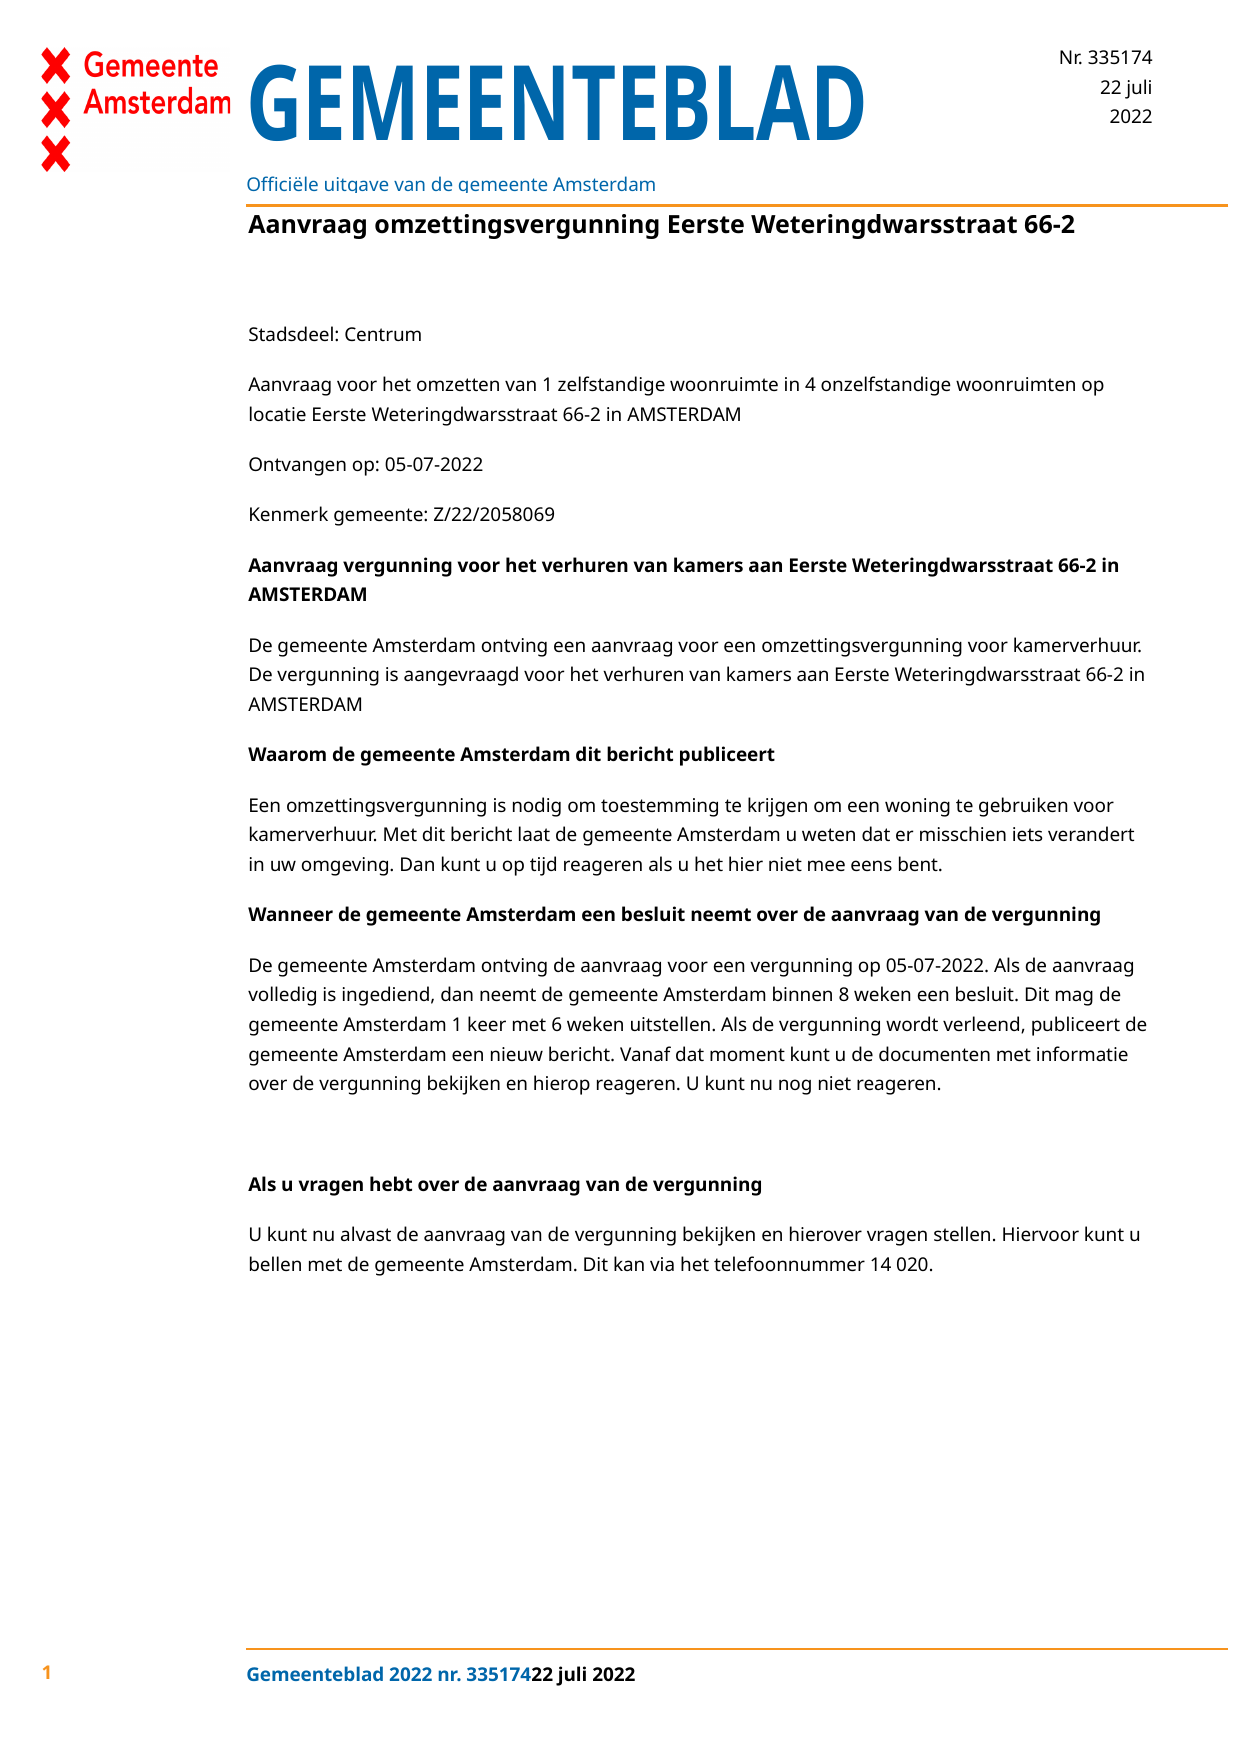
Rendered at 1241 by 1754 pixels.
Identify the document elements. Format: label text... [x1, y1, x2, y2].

text Waarom de gemeente Amsterdam dit bericht publiceert [248, 742, 1152, 767]
text Als u vragen hebt over de aanvraag van de vergunning [248, 1171, 1152, 1197]
text De gemeente Amsterdam ontving de aanvraag voor een vergunning op 05-07-2022. Als de aanvraag volledig is ingediend, dan neemt de gemeente Amsterdam binnen 8 weken een besluit. Dit mag de gemeente Amsterdam 1 keer met 6 weken uitstellen. Als de vergunning wordt verleend, publiceert de gemeente Amsterdam een nieuw bericht. Vanaf dat moment kunt u de documenten met informatie over de vergunning bekijken en hierop reageren. U kunt nu nog niet reageren. [248, 952, 1152, 1096]
text Wanneer de gemeente Amsterdam een besluit neemt over de aanvraag van de vergunning [248, 902, 1152, 927]
text Stadsdeel: Centrum [248, 321, 1152, 346]
text Aanvraag voor het omzetten van 1 zelfstandige woonruimte in 4 onzelfstandige woonruimten op locatie Eerste Weteringdwarsstraat 66-2 in AMSTERDAM [248, 371, 1152, 426]
text Aanvraag omzettingsvergunning Eerste Weteringdwarsstraat 66-2 [248, 207, 1152, 241]
picture [41, 47, 231, 172]
text Aanvraag vergunning voor het verhuren van kamers aan Eerste Weteringdwarsstraat 66-2 in AMSTERDAM [248, 552, 1152, 607]
text Ontvangen op: 05-07-2022 [248, 451, 1152, 477]
text Een omzettingsvergunning is nodig om toestemming te krijgen om een woning te gebruiken voor kamerverhuur. Met dit bericht laat de gemeente Amsterdam u weten dat er misschien iets verandert in uw omgeving. Dan kunt u op tijd reageren als u het hier niet mee eens bent. [248, 792, 1152, 877]
text Kenmerk gemeente: Z/22/2058069 [248, 502, 1152, 527]
text De gemeente Amsterdam ontving een aanvraag voor een omzettingsvergunning voor kamerverhuur. De vergunning is aangevraagd voor het verhuren van kamers aan Eerste Weteringdwarsstraat 66-2 in AMSTERDAM [248, 632, 1152, 717]
text U kunt nu alvast de aanvraag van de vergunning bekijken en hierover vragen stellen. Hiervoor kunt u bellen met de gemeente Amsterdam. Dit kan via het telefoonnummer 14 020. [248, 1222, 1152, 1277]
